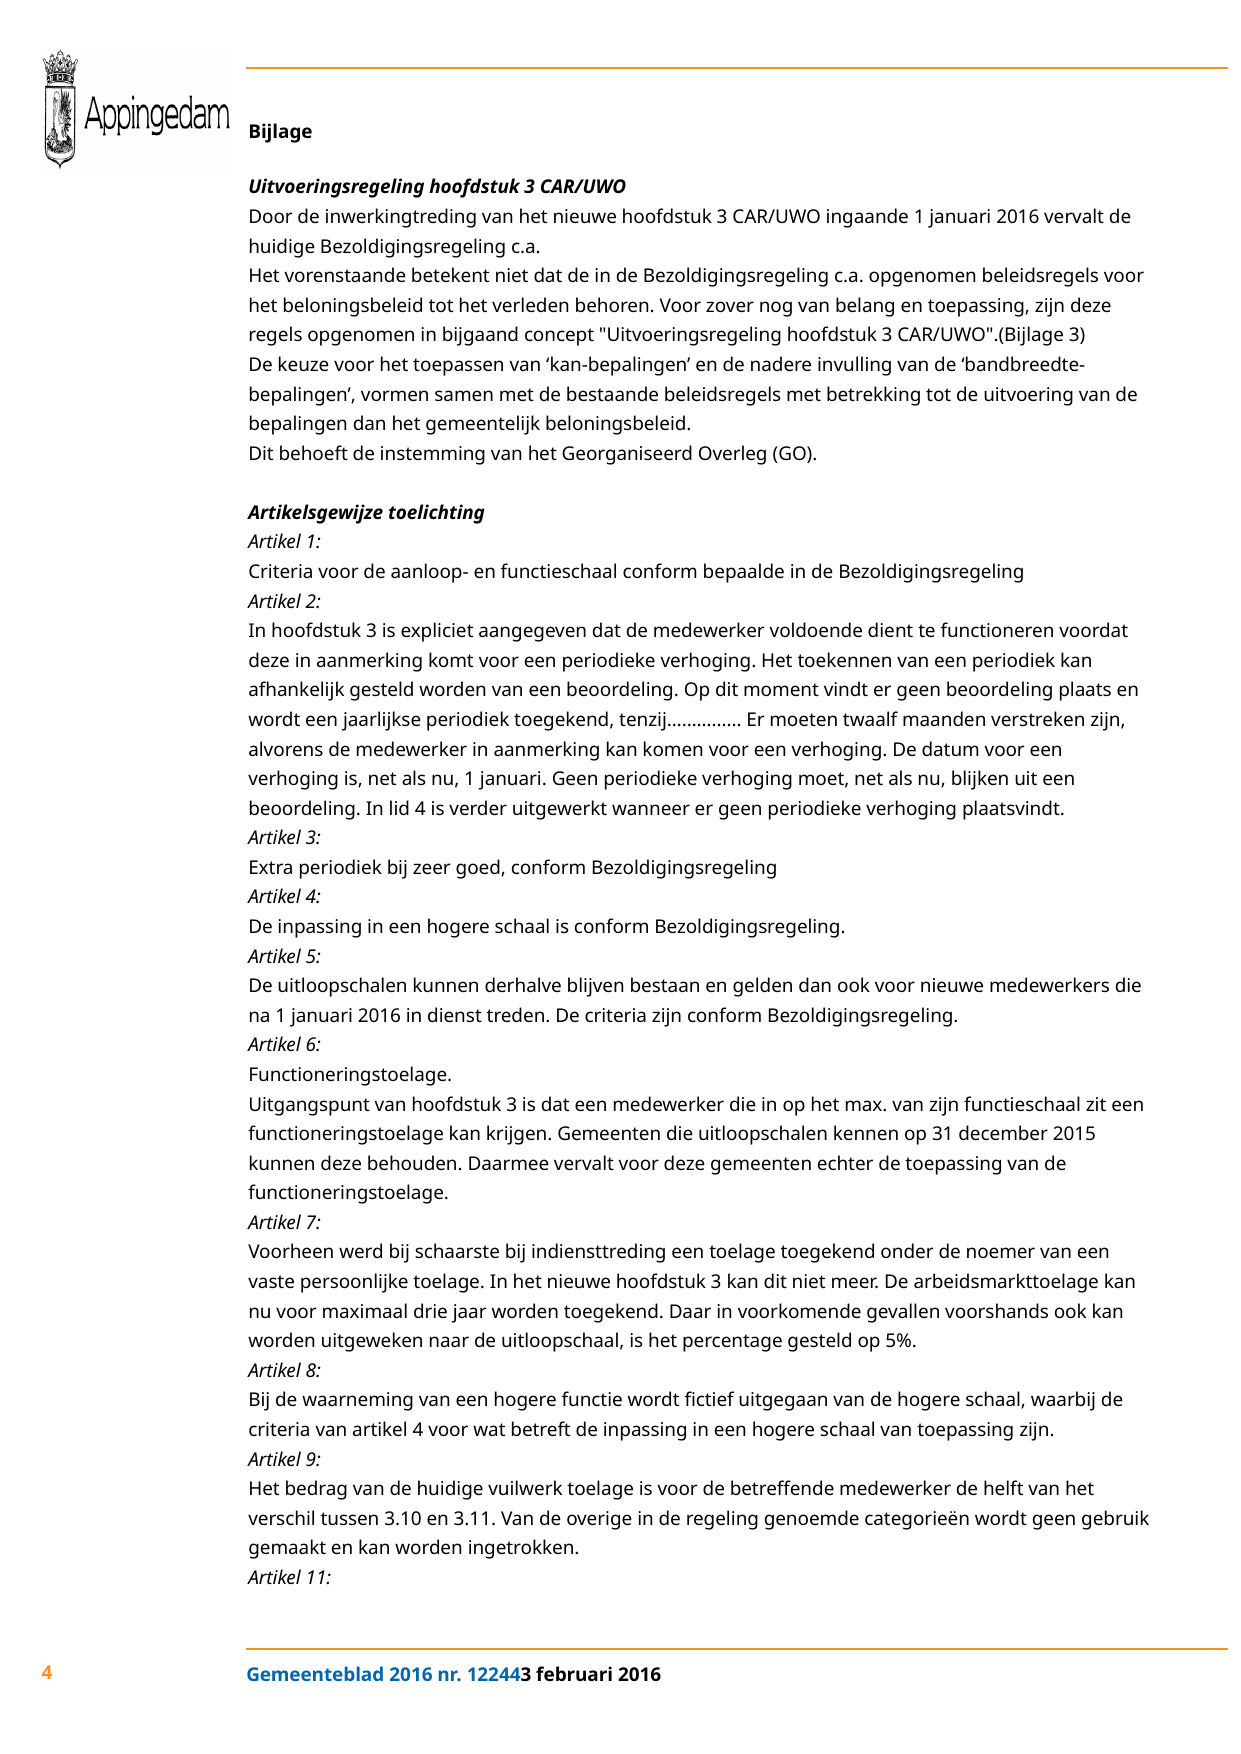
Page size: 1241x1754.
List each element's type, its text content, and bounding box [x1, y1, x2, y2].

text Artikel 8: [248, 1357, 1152, 1383]
text Artikel 11: [248, 1564, 1152, 1590]
text Artikel 1: [248, 529, 1152, 554]
text Criteria voor de aanloop- en functieschaal conform bepaalde in de Bezoldigingsregeling [248, 558, 1152, 584]
text Het vorenstaande betekent niet dat de in de Bezoldigingsregeling c.a. opgenomen beleidsregels voor het beloningsbeleid tot het verleden behoren. Voor zover nog van belang en toepassing, zijn deze regels opgenomen in bijgaand concept "Uitvoeringsregeling hoofdstuk 3 CAR/UWO".(Bijlage 3) [248, 262, 1152, 347]
text Artikelsgewijze toelichting [248, 499, 1152, 525]
text Artikel 5: [248, 943, 1152, 969]
text Functioneringstoelage. [248, 1061, 1152, 1087]
text Voorheen werd bij schaarste bij indiensttreding een toelage toegekend onder de noemer van een vaste persoonlijke toelage. In het nieuwe hoofdstuk 3 kan dit niet meer. De arbeidsmarkttoelage kan nu voor maximaal drie jaar worden toegekend. Daar in voorkomende gevallen voorshands ook kan worden uitgeweken naar de uitloopschaal, is het percentage gesteld op 5%. [248, 1239, 1152, 1353]
text De inpassing in een hogere schaal is conform Bezoldigingsregeling. [248, 913, 1152, 939]
text Uitvoeringsregeling hoofdstuk 3 CAR/UWO [248, 174, 1152, 199]
text Artikel 3: [248, 824, 1152, 850]
text Dit behoeft de instemming van het Georganiseerd Overleg (GO). [248, 440, 1152, 466]
text Het bedrag van de huidige vuilwerk toelage is voor de betreffende medewerker de helft van het verschil tussen 3.10 en 3.11. Van de overige in de regeling genoemde categorieën wordt geen gebruik gemaakt en kan worden ingetrokken. [248, 1475, 1152, 1560]
text Artikel 7: [248, 1209, 1152, 1235]
text Door de inwerkingtreding van het nieuwe hoofdstuk 3 CAR/UWO ingaande 1 januari 2016 vervalt de huidige Bezoldigingsregeling c.a. [248, 203, 1152, 259]
text De uitloopschalen kunnen derhalve blijven bestaan en gelden dan ook voor nieuwe medewerkers die na 1 januari 2016 in dienst treden. De criteria zijn conform Bezoldigingsregeling. [248, 972, 1152, 1028]
text Bijlage [248, 116, 1152, 144]
text In hoofdstuk 3 is expliciet aangegeven dat de medewerker voldoende dient te functioneren voordat deze in aanmerking komt voor een periodieke verhoging. Het toekennen van een periodiek kan afhankelijk gesteld worden van een beoordeling. Op dit moment vindt er geen beoordeling plaats en wordt een jaarlijkse periodiek toegekend, tenzij…………… Er moeten twaalf maanden verstreken zijn, alvorens de medewerker in aanmerking kan komen voor een verhoging. De datum voor een verhoging is, net als nu, 1 januari. Geen periodieke verhoging moet, net als nu, blijken uit een beoordeling. In lid 4 is verder uitgewerkt wanneer er geen periodieke verhoging plaatsvindt. [248, 617, 1152, 821]
text Artikel 9: [248, 1446, 1152, 1472]
text Bij de waarneming van een hogere functie wordt fictief uitgegaan van de hogere schaal, waarbij de criteria van artikel 4 voor wat betreft de inpassing in een hogere schaal van toepassing zijn. [248, 1387, 1152, 1442]
text Extra periodiek bij zeer goed, conform Bezoldigingsregeling [248, 854, 1152, 880]
picture [41, 47, 231, 172]
text De keuze voor het toepassen van ‘kan-bepalingen’ en de nadere invulling van de ‘bandbreedte-bepalingen’, vormen samen met de bestaande beleidsregels met betrekking tot de uitvoering van de bepalingen dan het gemeentelijk beloningsbeleid. [248, 351, 1152, 436]
text Artikel 6: [248, 1032, 1152, 1057]
text Artikel 4: [248, 884, 1152, 909]
text Artikel 2: [248, 588, 1152, 614]
text Uitgangspunt van hoofdstuk 3 is dat een medewerker die in op het max. van zijn functieschaal zit een functioneringstoelage kan krijgen. Gemeenten die uitloopschalen kennen op 31 december 2015 kunnen deze behouden. Daarmee vervalt voor deze gemeenten echter de toepassing van de functioneringstoelage. [248, 1091, 1152, 1205]
